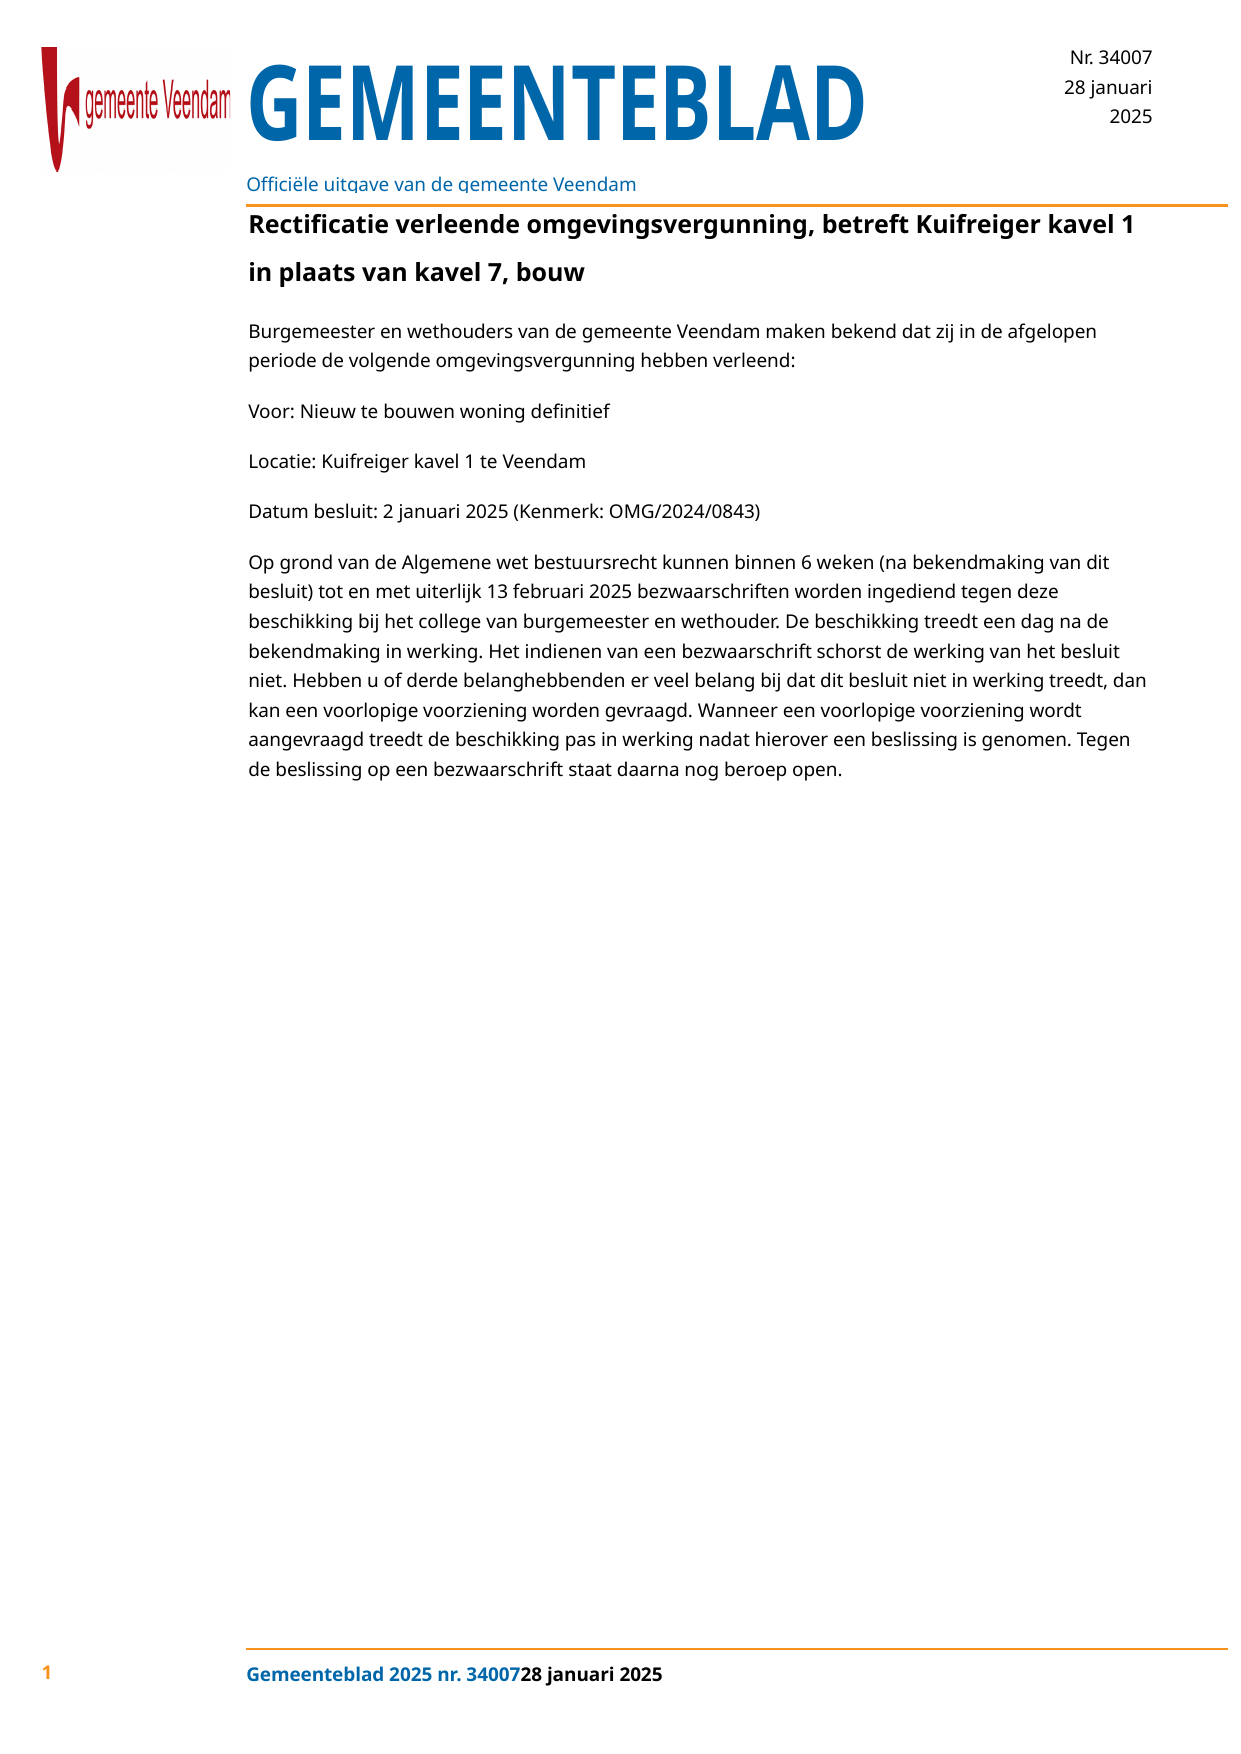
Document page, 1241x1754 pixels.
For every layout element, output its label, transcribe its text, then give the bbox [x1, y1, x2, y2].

text Burgemeester en wethouders van de gemeente Veendam maken bekend dat zij in de afgelopen periode de volgende omgevingsvergunning hebben verleend: [248, 318, 1152, 373]
text Voor: Nieuw te bouwen woning definitief [248, 398, 1152, 424]
text Op grond van de Algemene wet bestuursrecht kunnen binnen 6 weken (na bekendmaking van dit besluit) tot en met uiterlijk 13 februari 2025 bezwaarschriften worden ingediend tegen deze beschikking bij het college van burgemeester en wethouder. De beschikking treedt een dag na de bekendmaking in werking. Het indienen van een bezwaarschrift schorst de werking van het besluit niet. Hebben u of derde belanghebbenden er veel belang bij dat dit besluit niet in werking treedt, dan kan een voorlopige voorziening worden gevraagd. Wanneer een voorlopige voorziening wordt aangevraagd treedt de beschikking pas in werking nadat hierover een beslissing is genomen. Tegen de beslissing op een bezwaarschrift staat daarna nog beroep open. [248, 549, 1152, 782]
picture [41, 47, 231, 172]
text Rectificatie verleende omgevingsvergunning, betreft Kuifreiger kavel 1 in plaats van kavel 7, bouw [248, 207, 1152, 288]
text Locatie: Kuifreiger kavel 1 te Veendam [248, 448, 1152, 474]
text Datum besluit: 2 januari 2025 (Kenmerk: OMG/2024/0843) [248, 499, 1152, 524]
